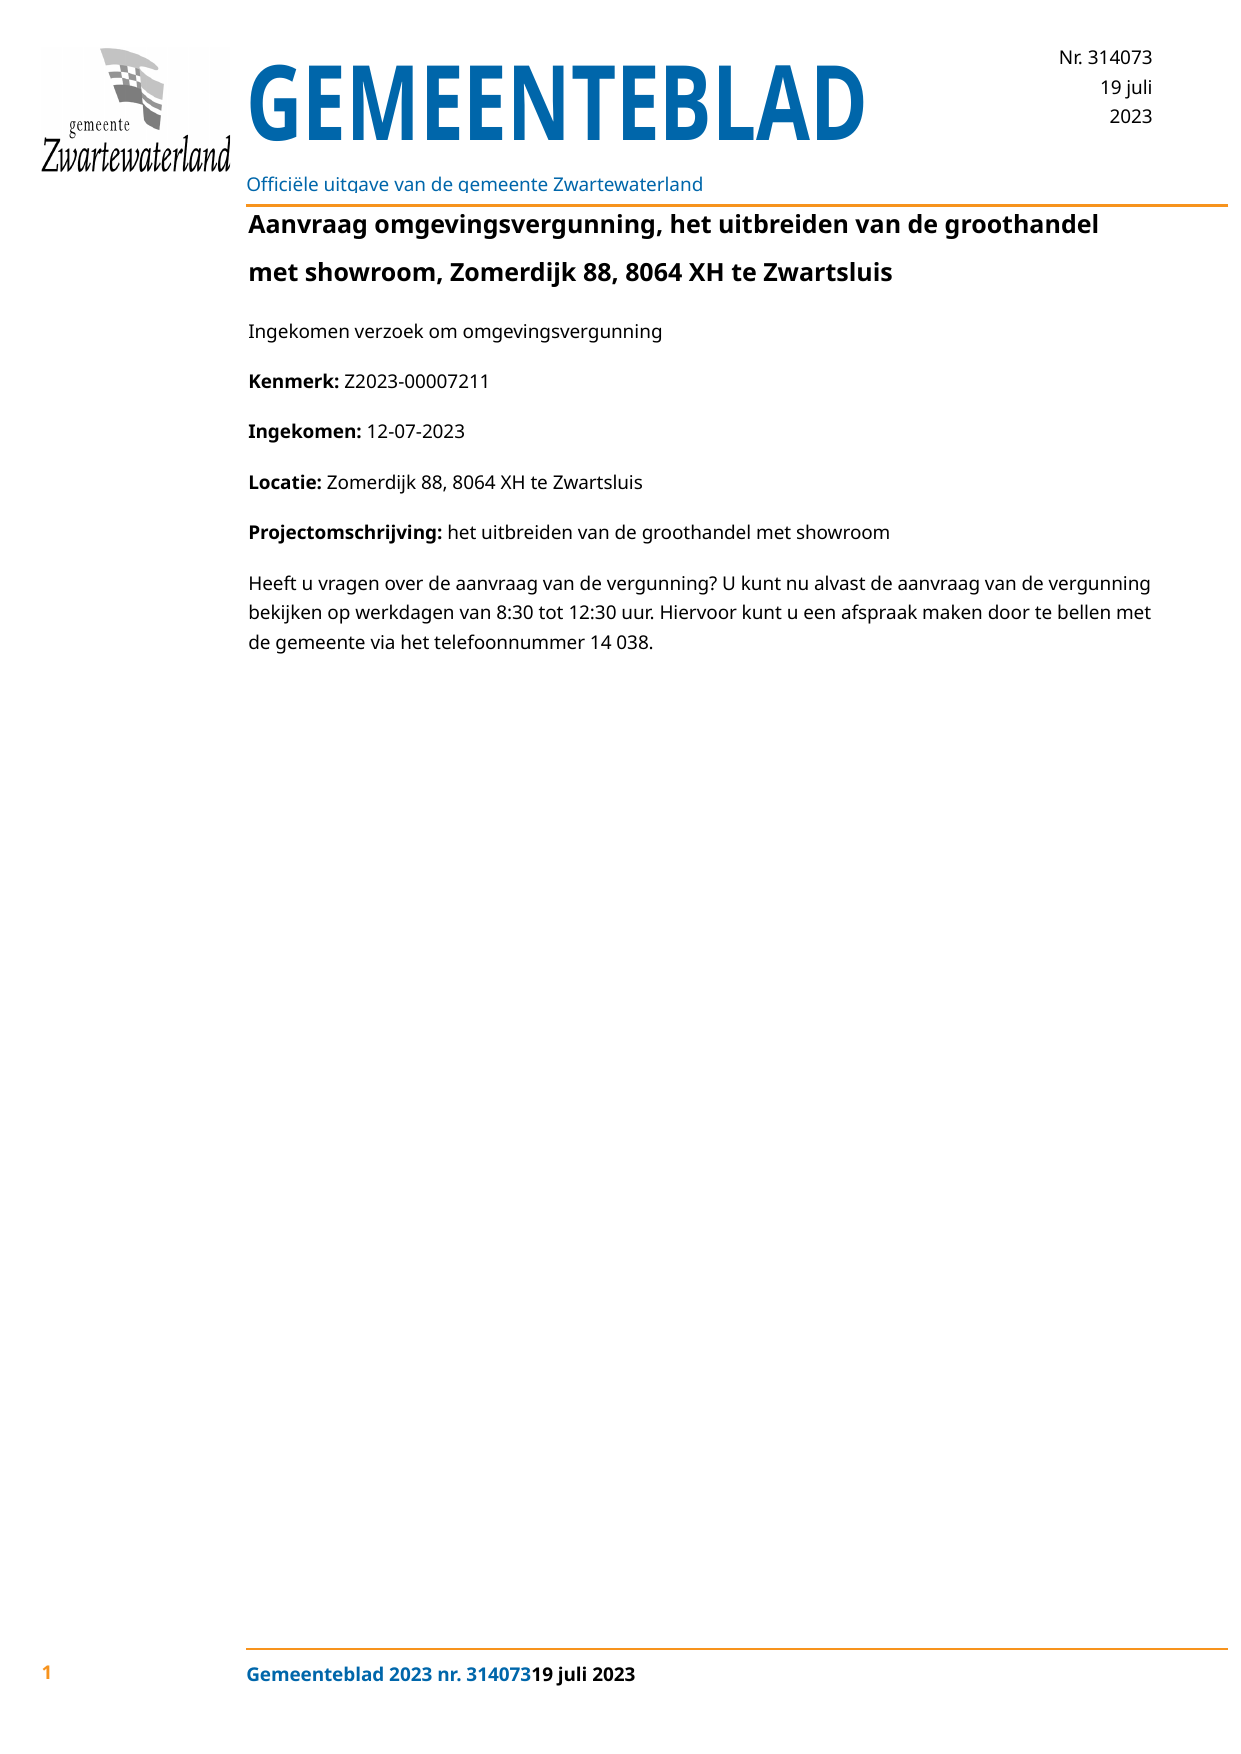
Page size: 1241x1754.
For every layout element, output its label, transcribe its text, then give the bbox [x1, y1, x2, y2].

text Heeft u vragen over de aanvraag van de vergunning? U kunt nu alvast de aanvraag van de vergunning bekijken op werkdagen van 8:30 tot 12:30 uur. Hiervoor kunt u een afspraak maken door te bellen met de gemeente via het telefoonnummer 14 038. [248, 570, 1152, 655]
text Projectomschrijving: het uitbreiden van de groothandel met showroom [248, 519, 1152, 545]
text Ingekomen verzoek om omgevingsvergunning [248, 318, 1152, 344]
text Ingekomen: 12-07-2023 [248, 419, 1152, 444]
picture [41, 47, 231, 172]
text Aanvraag omgevingsvergunning, het uitbreiden van de groothandel met showroom, Zomerdijk 88, 8064 XH te Zwartsluis [248, 207, 1152, 288]
text Locatie: Zomerdijk 88, 8064 XH te Zwartsluis [248, 469, 1152, 495]
text Kenmerk: Z2023-00007211 [248, 368, 1152, 394]
